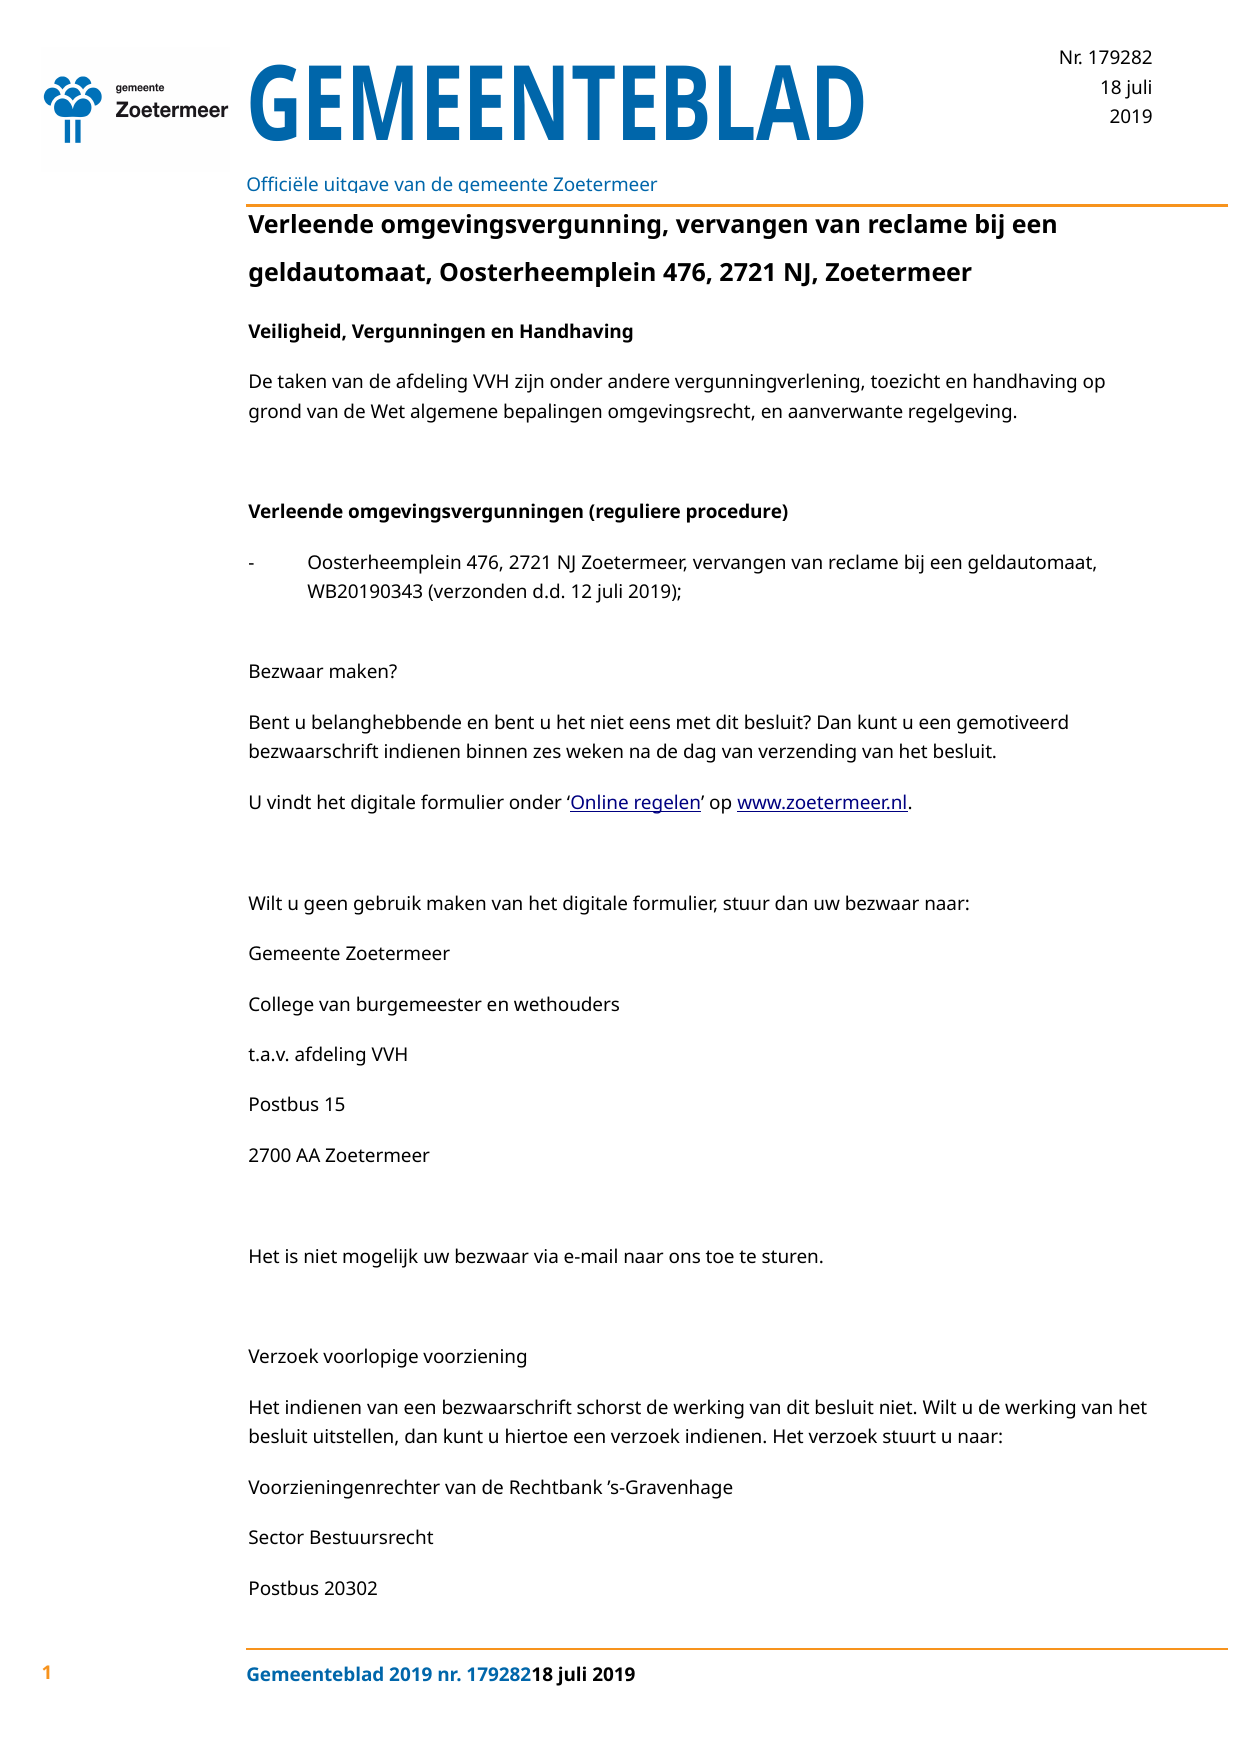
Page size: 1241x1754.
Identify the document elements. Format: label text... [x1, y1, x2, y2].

text Wilt u geen gebruik maken van het digitale formulier, stuur dan uw bezwaar naar: [248, 890, 1152, 916]
text Bent u belanghebbende en bent u het niet eens met dit besluit? Dan kunt u een gemotiveerd bezwaarschrift indienen binnen zes weken na de dag van verzending van het besluit. [248, 709, 1152, 764]
text Het indienen van een bezwaarschrift schorst de werking van dit besluit niet. Wilt u de werking van het besluit uitstellen, dan kunt u hiertoe een verzoek indienen. Het verzoek stuurt u naar: [248, 1394, 1152, 1449]
text Bezwaar maken? [248, 659, 1152, 684]
text Voorzieningenrechter van de Rechtbank ’s-Gravenhage [248, 1474, 1152, 1500]
text Het is niet mogelijk uw bezwaar via e-mail naar ons toe te sturen. [248, 1243, 1152, 1269]
list Oosterheemplein 476, 2721 NJ Zoetermeer, vervangen van reclame bij een geldautomaat, WB20190343 (verzonden d.d. 12 juli 2019); [248, 549, 1152, 604]
text t.a.v. afdeling VVH [248, 1041, 1152, 1067]
text Verzoek voorlopige voorziening [248, 1344, 1152, 1369]
text Sector Bestuursrecht [248, 1524, 1152, 1550]
picture [41, 47, 231, 172]
text Verleende omgevingsvergunning, vervangen van reclame bij een geldautomaat, Oosterheemplein 476, 2721 NJ, Zoetermeer [248, 207, 1152, 288]
text Verleende omgevingsvergunningen (reguliere procedure) [248, 499, 1152, 524]
text De taken van de afdeling VVH zijn onder andere vergunningverlening, toezicht en handhaving op grond van de Wet algemene bepalingen omgevingsrecht, en aanverwante regelgeving. [248, 368, 1152, 424]
text Gemeente Zoetermeer [248, 940, 1152, 966]
text Postbus 20302 [248, 1575, 1152, 1601]
text U vindt het digitale formulier onder ‘Online regelen’ op www.zoetermeer.nl. [248, 789, 1152, 815]
text 2700 AA Zoetermeer [248, 1142, 1152, 1168]
text Veiligheid, Vergunningen en Handhaving [248, 318, 1152, 344]
text College van burgemeester en wethouders [248, 991, 1152, 1017]
text Postbus 15 [248, 1092, 1152, 1117]
